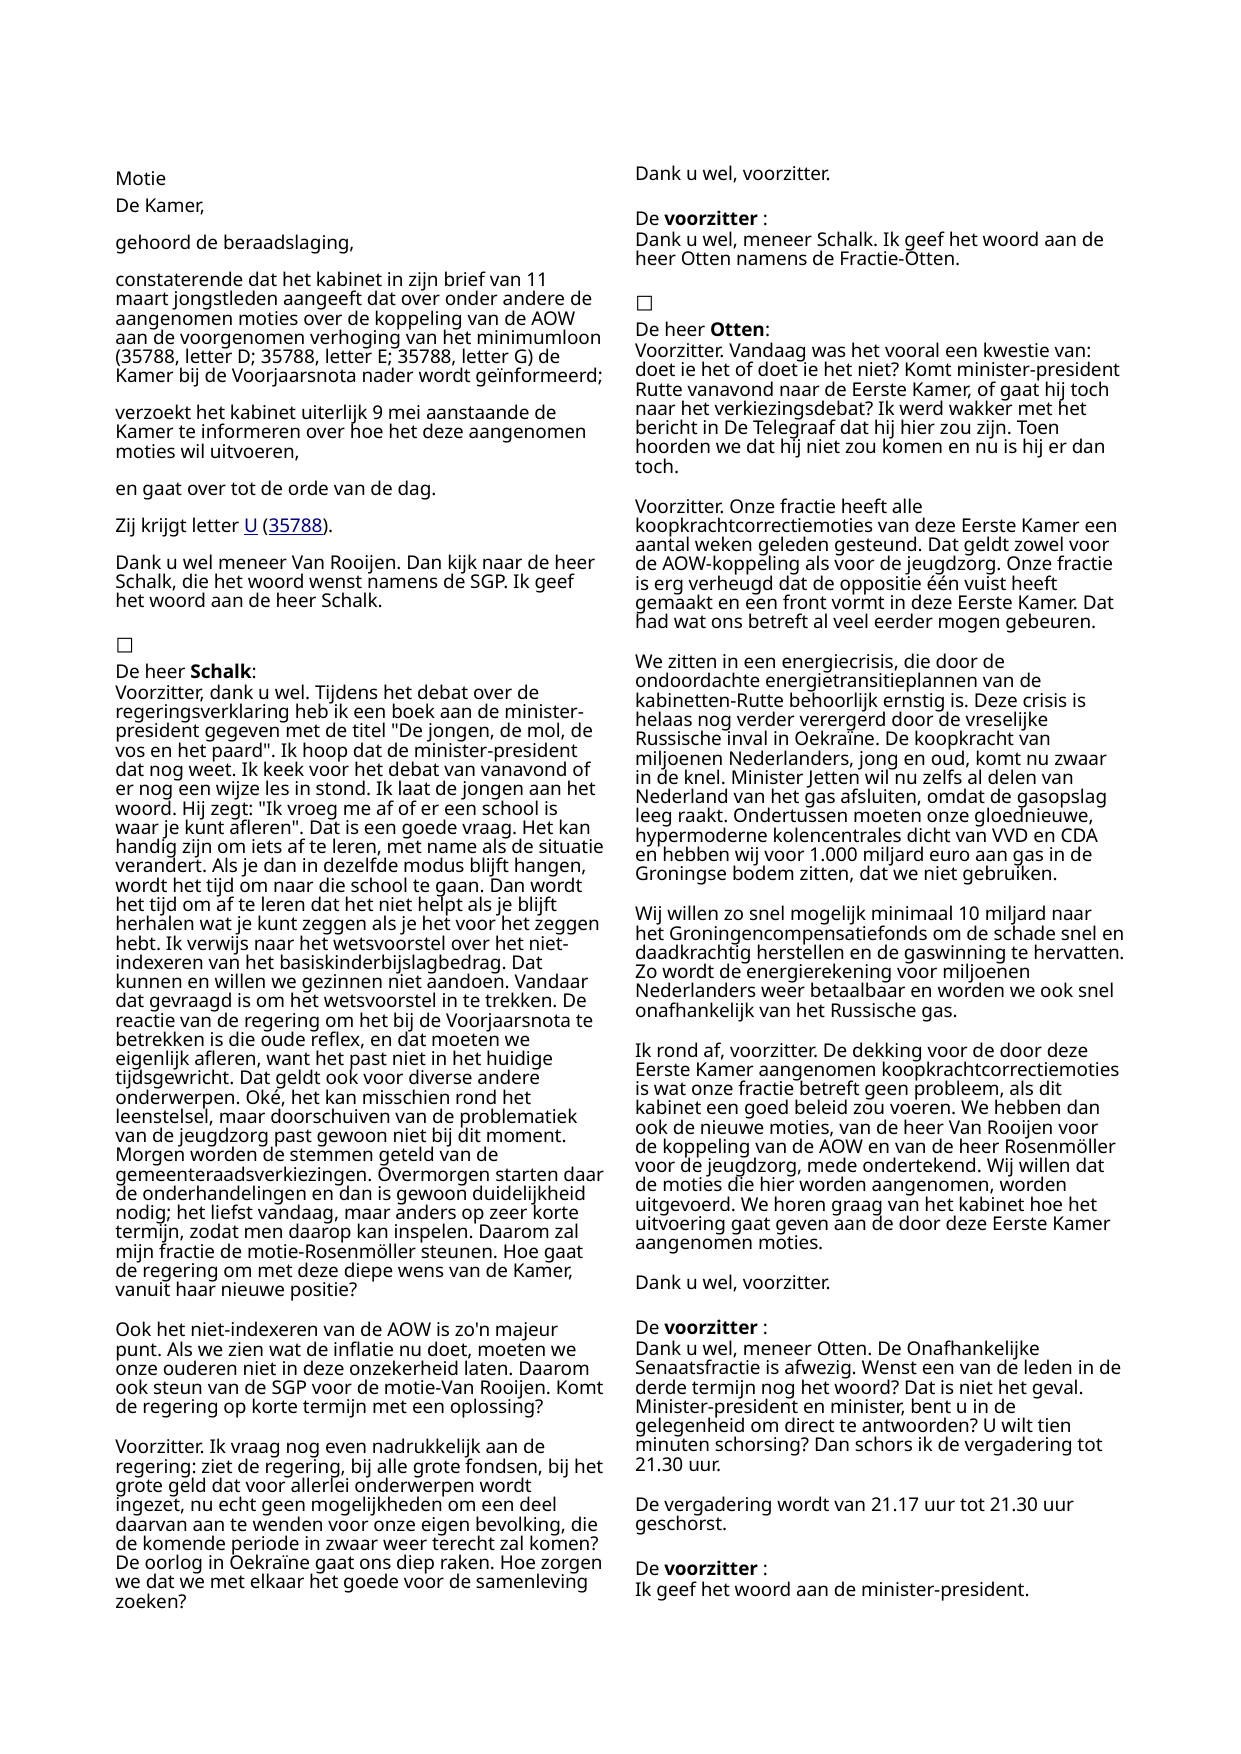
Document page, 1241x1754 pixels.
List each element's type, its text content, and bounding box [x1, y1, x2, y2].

text Dank u wel, meneer Schalk. Ik geef het woord aan de heer Otten namens de Fractie-Otten. [635, 231, 1125, 270]
text De voorzitter : [635, 1314, 1125, 1340]
text Voorzitter. Onze fractie heeft alle koopkrachtcorrectiemoties van deze Eerste Kamer een aantal weken geleden gesteund. Dat geldt zowel voor de AOW-koppeling als voor de jeugdzorg. Onze fractie is erg verheugd dat de oppositie één vuist heeft gemaakt en een front vormt in deze Eerste Kamer. Dat had wat ons betreft al veel eerder mogen gebeuren. [635, 498, 1125, 632]
text De Kamer, [115, 197, 605, 216]
text Dank u wel meneer Van Rooijen. Dan kijk naar de heer Schalk, die het woord wenst namens de SGP. Ik geef het woord aan de heer Schalk. [115, 554, 605, 612]
text De vergadering wordt van 21.17 uur tot 21.30 uur geschorst. [635, 1496, 1125, 1534]
text ⬜ [115, 632, 605, 658]
text en gaat over tot de orde van de dag. [115, 480, 605, 499]
text Wij willen zo snel mogelijk minimaal 10 miljard naar het Groningencompensatiefonds om de schade snel en daadkrachtig herstellen en de gaswinning te hervatten. Zo wordt de energierekening voor miljoenen Nederlanders weer betaalbaar en worden we ook snel onafhankelijk van het Russische gas. [635, 905, 1125, 1021]
text Motie [115, 165, 605, 191]
text gehoord de beraadslaging, [115, 234, 605, 253]
text Ik rond af, voorzitter. De dekking voor de door deze Eerste Kamer aangenomen koopkrachtcorrectiemoties is wat onze fractie betreft geen probleem, als dit kabinet een goed beleid zou voeren. We hebben dan ook de nieuwe moties, van de heer Van Rooijen voor de koppeling van de AOW en van de heer Rosenmöller voor de jeugdzorg, mede ondertekend. Wij willen dat de moties die hier worden aangenomen, worden uitgevoerd. We horen graag van het kabinet hoe het uitvoering gaat geven aan de door deze Eerste Kamer aangenomen moties. [635, 1042, 1125, 1253]
text Voorzitter, dank u wel. Tijdens het debat over de regeringsverklaring heb ik een boek aan de minister-president gegeven met de titel "De jongen, de mol, de vos en het paard". Ik hoop dat de minister-president dat nog weet. Ik keek voor het debat van vanavond of er nog een wijze les in stond. Ik laat de jongen aan het woord. Hij zegt: "Ik vroeg me af of er een school is waar je kunt afleren". Dat is een goede vraag. Het kan handig zijn om iets af te leren, met name als de situatie verandert. Als je dan in dezelfde modus blijft hangen, wordt het tijd om naar die school te gaan. Dan wordt het tijd om af te leren dat het niet helpt als je blijft herhalen wat je kunt zeggen als je het voor het zeggen hebt. Ik verwijs naar het wetsvoorstel over het niet-indexeren van het basiskinderbijslagbedrag. Dat kunnen en willen we gezinnen niet aandoen. Vandaar dat gevraagd is om het wetsvoorstel in te trekken. De reactie van de regering om het bij de Voorjaarsnota te betrekken is die oude reflex, en dat moeten we eigenlijk afleren, want het past niet in het huidige tijdsgewricht. Dat geldt ook voor diverse andere onderwerpen. Oké, het kan misschien rond het leenstelsel, maar doorschuiven van de problematiek van de jeugdzorg past gewoon niet bij dit moment. Morgen worden de stemmen geteld van de gemeenteraadsverkiezingen. Overmorgen starten daar de onderhandelingen en dan is gewoon duidelijkheid nodig; het liefst vandaag, maar anders op zeer korte termijn, zodat men daarop kan inspelen. Daarom zal mijn fractie de motie-Rosenmöller steunen. Hoe gaat de regering om met deze diepe wens van de Kamer, vanuit haar nieuwe positie? [115, 684, 605, 1301]
text Dank u wel, voorzitter. [635, 165, 1125, 184]
text Dank u wel, voorzitter. [635, 1274, 1125, 1293]
text De heer Otten: [635, 316, 1125, 342]
text Voorzitter. Vandaag was het vooral een kwestie van: doet ie het of doet ie het niet? Komt minister-president Rutte vanavond naar de Eerste Kamer, of gaat hij toch naar het verkiezingsdebat? Ik werd wakker met het bericht in De Telegraaf dat hij hier zou zijn. Toen hoorden we dat hij niet zou komen en nu is hij er dan toch. [635, 342, 1125, 477]
text constaterende dat het kabinet in zijn brief van 11 maart jongstleden aangeeft dat over onder andere de aangenomen moties over de koppeling van de AOW aan de voorgenomen verhoging van het minimumloon (35788, letter D; 35788, letter E; 35788, letter G) de Kamer bij de Voorjaarsnota nader wordt geïnformeerd; [115, 271, 605, 387]
text verzoekt het kabinet uiterlijk 9 mei aanstaande de Kamer te informeren over hoe het deze aangenomen moties wil uitvoeren, [115, 404, 605, 462]
text De voorzitter : [635, 1555, 1125, 1581]
text De voorzitter : [635, 205, 1125, 231]
text We zitten in een energiecrisis, die door de ondoordachte energietransitieplannen van de kabinetten-Rutte behoorlijk ernstig is. Deze crisis is helaas nog verder verergerd door de vreselijke Russische inval in Oekraïne. De koopkracht van miljoenen Nederlanders, jong en oud, komt nu zwaar in de knel. Minister Jetten wil nu zelfs al delen van Nederland van het gas afsluiten, omdat de gasopslag leeg raakt. Ondertussen moeten onze gloednieuwe, hypermoderne kolencentrales dicht van VVD en CDA en hebben wij voor 1.000 miljard euro aan gas in de Groningse bodem zitten, dat we niet gebruiken. [635, 653, 1125, 884]
text Ook het niet-indexeren van de AOW is zo'n majeur punt. Als we zien wat de inflatie nu doet, moeten we onze ouderen niet in deze onzekerheid laten. Daarom ook steun van de SGP voor de motie-Van Rooijen. Komt de regering op korte termijn met een oplossing? [115, 1321, 605, 1418]
text Dank u wel, meneer Otten. De Onafhankelijke Senaatsfractie is afwezig. Wenst een van de leden in de derde termijn nog het woord? Dat is niet het geval. Minister-president en minister, bent u in de gelegenheid om direct te antwoorden? U wilt tien minuten schorsing? Dan schors ik de vergadering tot 21.30 uur. [635, 1340, 1125, 1475]
text Zij krijgt letter U (35788). [115, 517, 605, 536]
text Voorzitter. Ik vraag nog even nadrukkelijk aan de regering: ziet de regering, bij alle grote fondsen, bij het grote geld dat voor allerlei onderwerpen wordt ingezet, nu echt geen mogelijkheden om een deel daarvan aan te wenden voor onze eigen bevolking, die de komende periode in zwaar weer terecht zal komen? De oorlog in Oekraïne gaat ons diep raken. Hoe zorgen we dat we met elkaar het goede voor de samenleving zoeken? [115, 1438, 605, 1612]
text Ik geef het woord aan de minister-president. [635, 1581, 1125, 1600]
text De heer Schalk: [115, 658, 605, 684]
text ⬜ [635, 291, 1125, 316]
